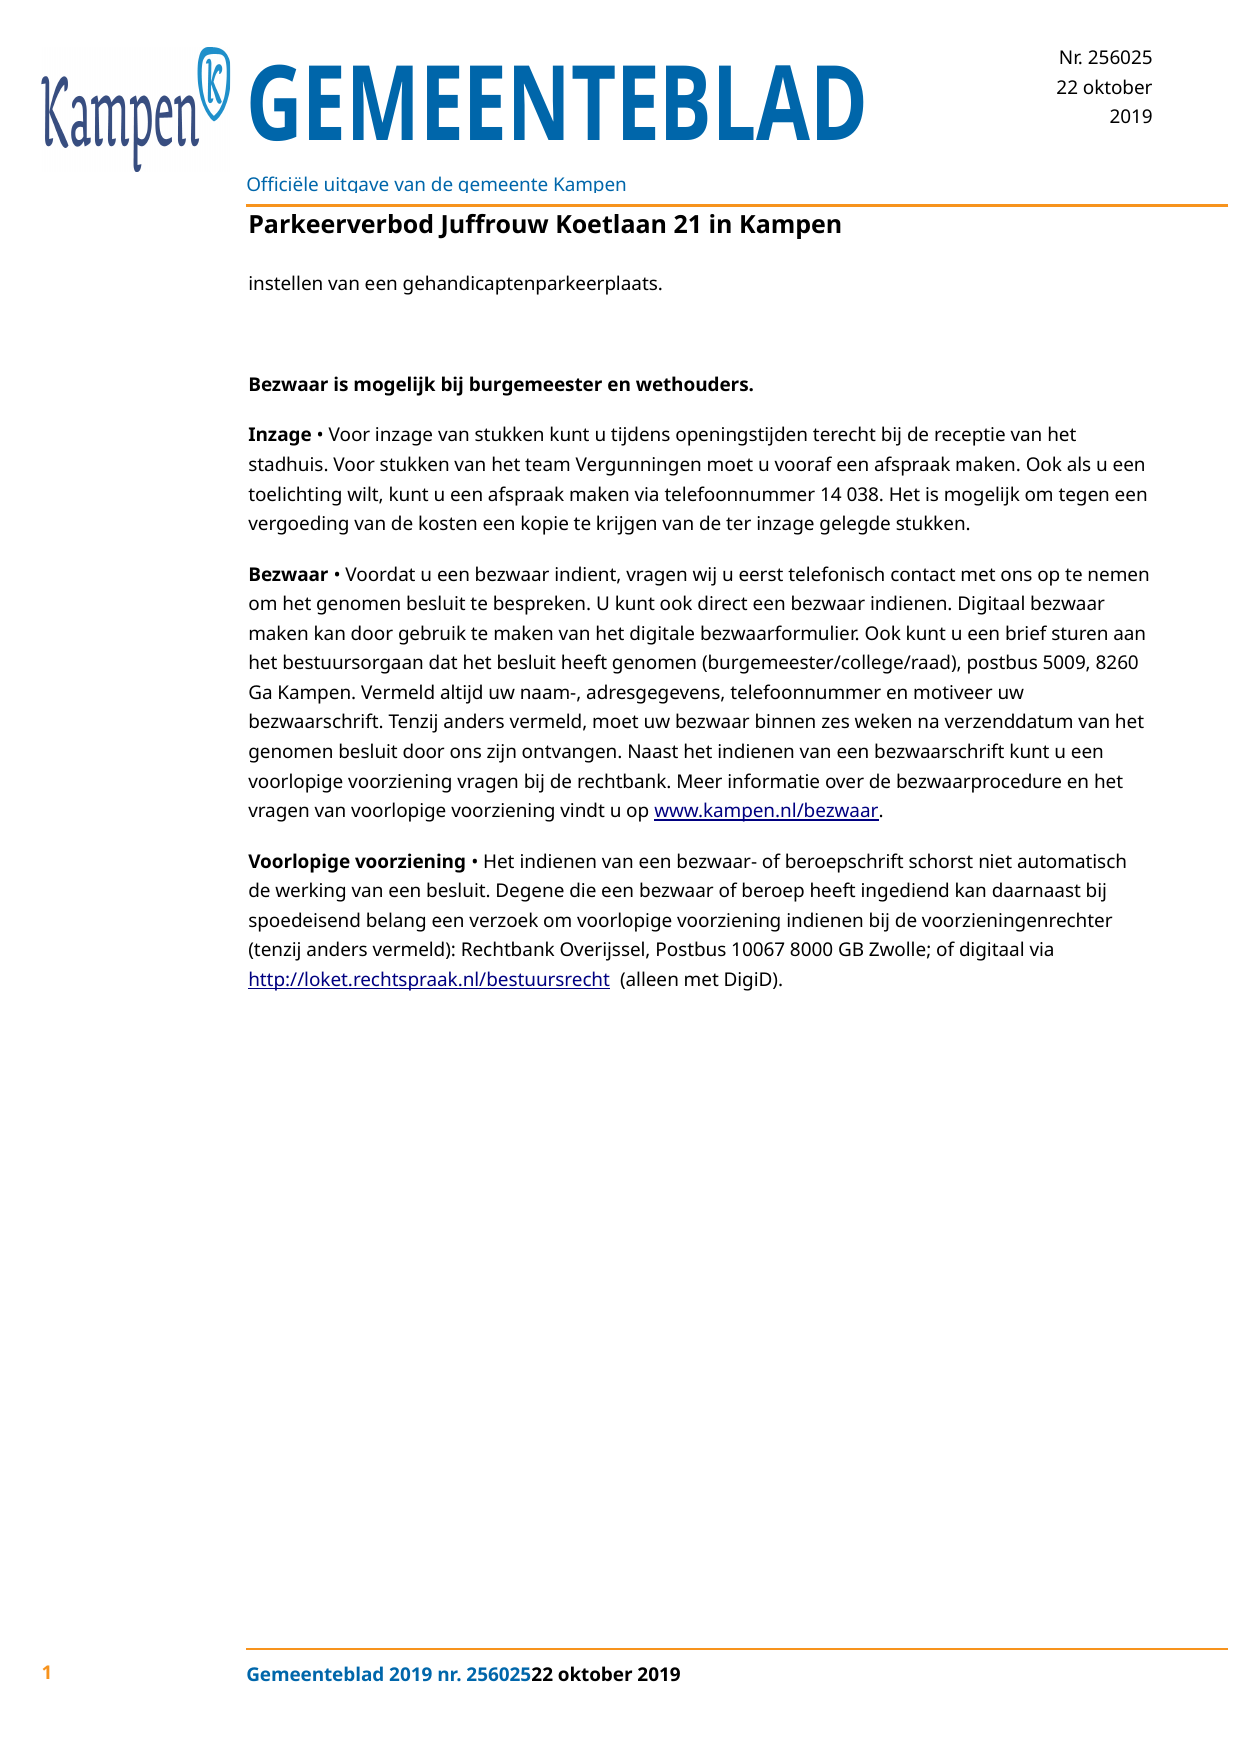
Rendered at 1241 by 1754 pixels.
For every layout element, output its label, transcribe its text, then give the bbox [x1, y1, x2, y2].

text Parkeerverbod Juffrouw Koetlaan 21 in Kampen [248, 207, 1152, 241]
text Bezwaar • Voordat u een bezwaar indient, vragen wij u eerst telefonisch contact met ons op te nemen om het genomen besluit te bespreken. U kunt ook direct een bezwaar indienen. Digitaal bezwaar maken kan door gebruik te maken van het digitale bezwaarformulier. Ook kunt u een brief sturen aan het bestuursorgaan dat het besluit heeft genomen (burgemeester/college/raad), postbus 5009, 8260 Ga Kampen. Vermeld altijd uw naam-, adresgegevens, telefoonnummer en motiveer uw bezwaarschrift. Tenzij anders vermeld, moet uw bezwaar binnen zes weken na verzenddatum van het genomen besluit door ons zijn ontvangen. Naast het indienen van een bezwaarschrift kunt u een voorlopige voorziening vragen bij de rechtbank. Meer informatie over de bezwaarprocedure en het vragen van voorlopige voorziening vindt u op www.kampen.nl/bezwaar. [248, 561, 1152, 823]
text Inzage • Voor inzage van stukken kunt u tijdens openingstijden terecht bij de receptie van het stadhuis. Voor stukken van het team Vergunningen moet u vooraf een afspraak maken. Ook als u een toelichting wilt, kunt u een afspraak maken via telefoonnummer 14 038. Het is mogelijk om tegen een vergoeding van de kosten een kopie te krijgen van de ter inzage gelegde stukken. [248, 422, 1152, 536]
text Bezwaar is mogelijk bij burgemeester en wethouders. [248, 371, 1152, 397]
text Voorlopige voorziening • Het indienen van een bezwaar- of beroepschrift schorst niet automatisch de werking van een besluit. Degene die een bezwaar of beroep heeft ingediend kan daarnaast bij spoedeisend belang een verzoek om voorlopige voorziening indienen bij de voorzieningenrechter (tenzij anders vermeld): Rechtbank Overijssel, Postbus 10067 8000 GB Zwolle; of digitaal via http://loket.rechtspraak.nl/bestuursrecht (alleen met DigiD). [248, 848, 1152, 992]
text instellen van een gehandicaptenparkeerplaats. [248, 270, 1152, 296]
picture [41, 47, 231, 172]
